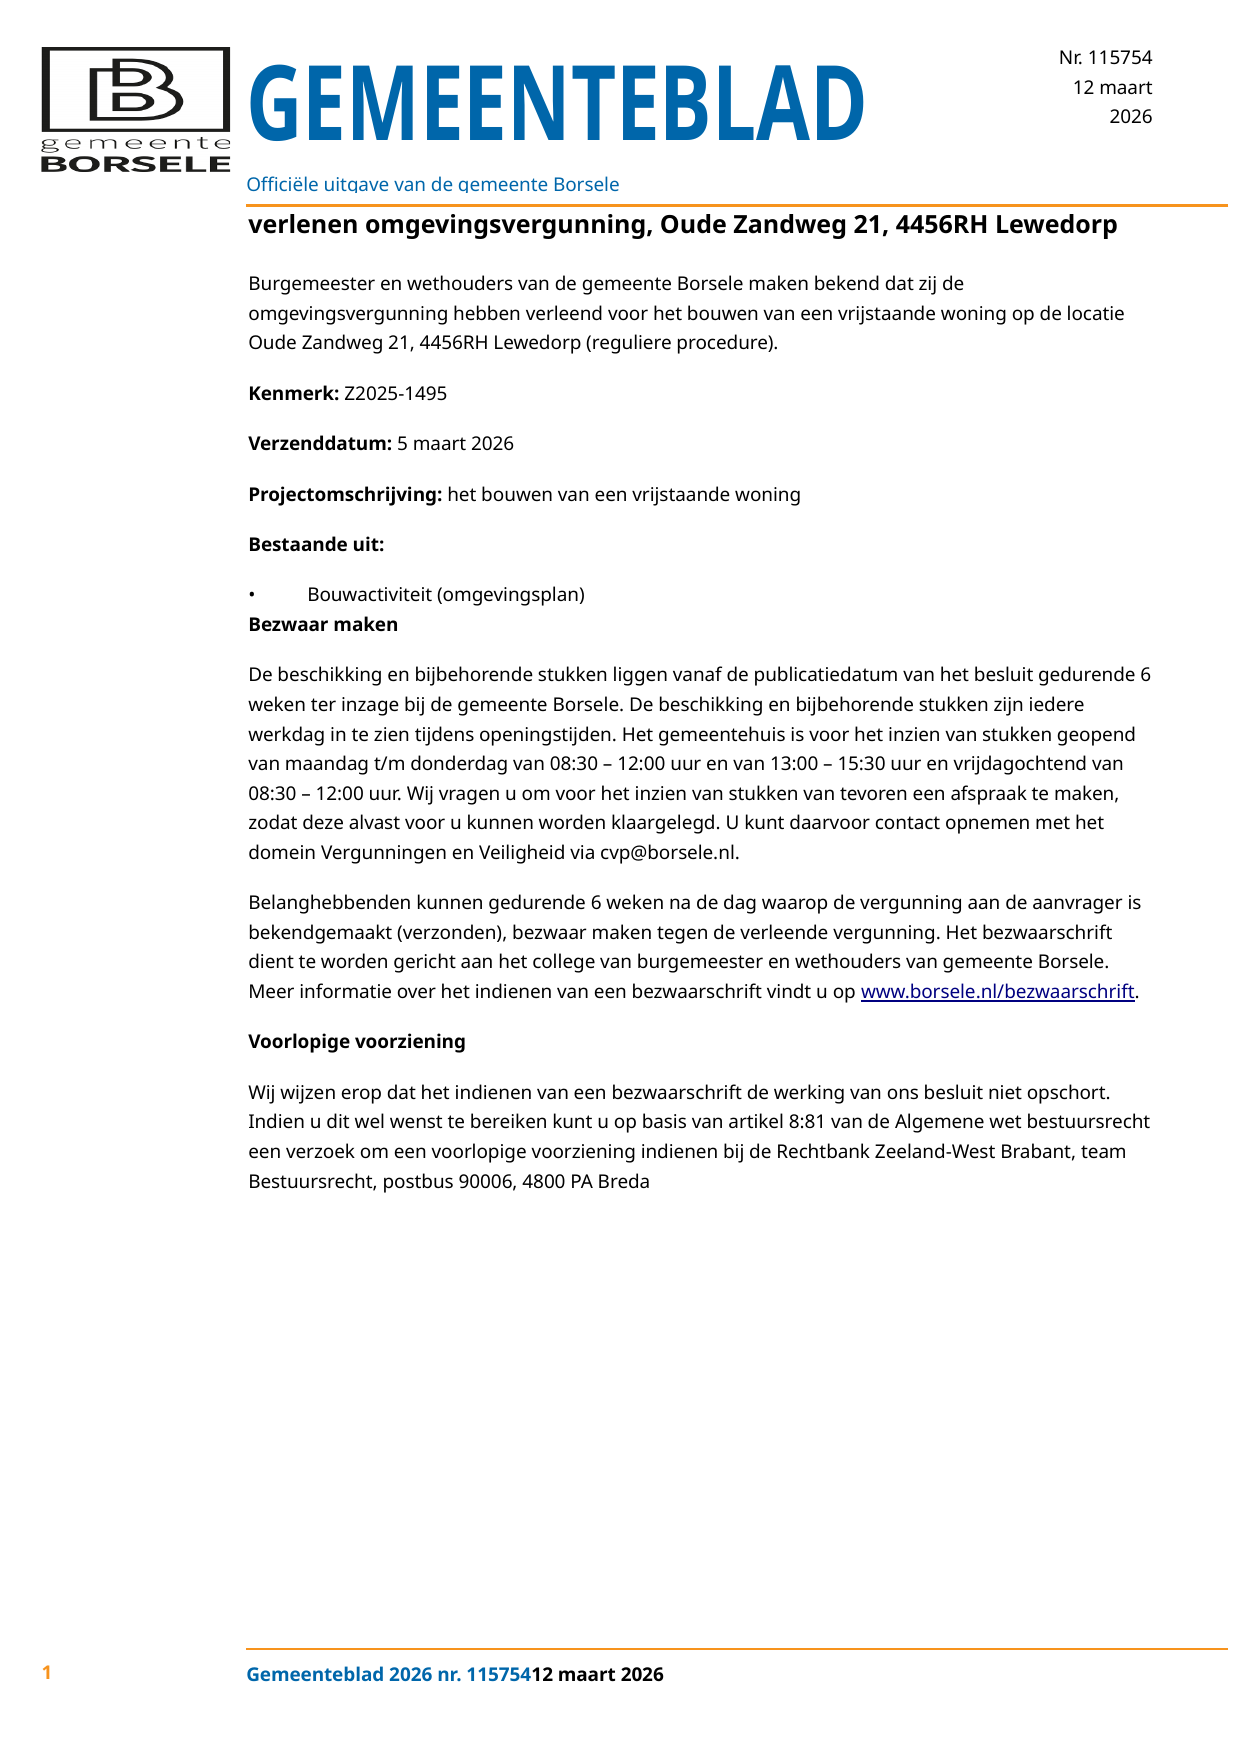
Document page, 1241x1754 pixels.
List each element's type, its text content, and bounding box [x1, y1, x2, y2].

text Kenmerk: Z2025-1495 [248, 380, 1152, 406]
list Bouwactiviteit (omgevingsplan) [248, 582, 1152, 607]
text Bestaande uit: [248, 531, 1152, 557]
text verlenen omgevingsvergunning, Oude Zandweg 21, 4456RH Lewedorp [248, 207, 1152, 241]
text Wij wijzen erop dat het indienen van een bezwaarschrift de werking van ons besluit niet opschort. Indien u dit wel wenst te bereiken kunt u op basis van artikel 8:81 van de Algemene wet bestuursrecht een verzoek om een voorlopige voorziening indienen bij de Rechtbank Zeeland-West Brabant, team Bestuursrecht, postbus 90006, 4800 PA Breda [248, 1079, 1152, 1193]
text De beschikking en bijbehorende stukken liggen vanaf de publicatiedatum van het besluit gedurende 6 weken ter inzage bij de gemeente Borsele. De beschikking en bijbehorende stukken zijn iedere werkdag in te zien tijdens openingstijden. Het gemeentehuis is voor het inzien van stukken geopend van maandag t/m donderdag van 08:30 – 12:00 uur en van 13:00 – 15:30 uur en vrijdagochtend van 08:30 – 12:00 uur. Wij vragen u om voor het inzien van stukken van tevoren een afspraak te maken, zodat deze alvast voor u kunnen worden klaargelegd. U kunt daarvoor contact opnemen met het domein Vergunningen en Veiligheid via cvp@borsele.nl. [248, 662, 1152, 865]
text Bezwaar maken [248, 611, 1152, 637]
text Burgemeester en wethouders van de gemeente Borsele maken bekend dat zij de omgevingsvergunning hebben verleend voor het bouwen van een vrijstaande woning op de locatie Oude Zandweg 21, 4456RH Lewedorp (reguliere procedure). [248, 270, 1152, 355]
picture [41, 47, 231, 172]
text Verzenddatum: 5 maart 2026 [248, 430, 1152, 456]
text Voorlopige voorziening [248, 1029, 1152, 1054]
text Belanghebbenden kunnen gedurende 6 weken na de dag waarop de vergunning aan de aanvrager is bekendgemaakt (verzonden), bezwaar maken tegen de verleende vergunning. Het bezwaarschrift dient te worden gericht aan het college van burgemeester en wethouders van gemeente Borsele. Meer informatie over het indienen van een bezwaarschrift vindt u op www.borsele.nl/bezwaarschrift. [248, 889, 1152, 1004]
text Projectomschrijving: het bouwen van een vrijstaande woning [248, 481, 1152, 506]
